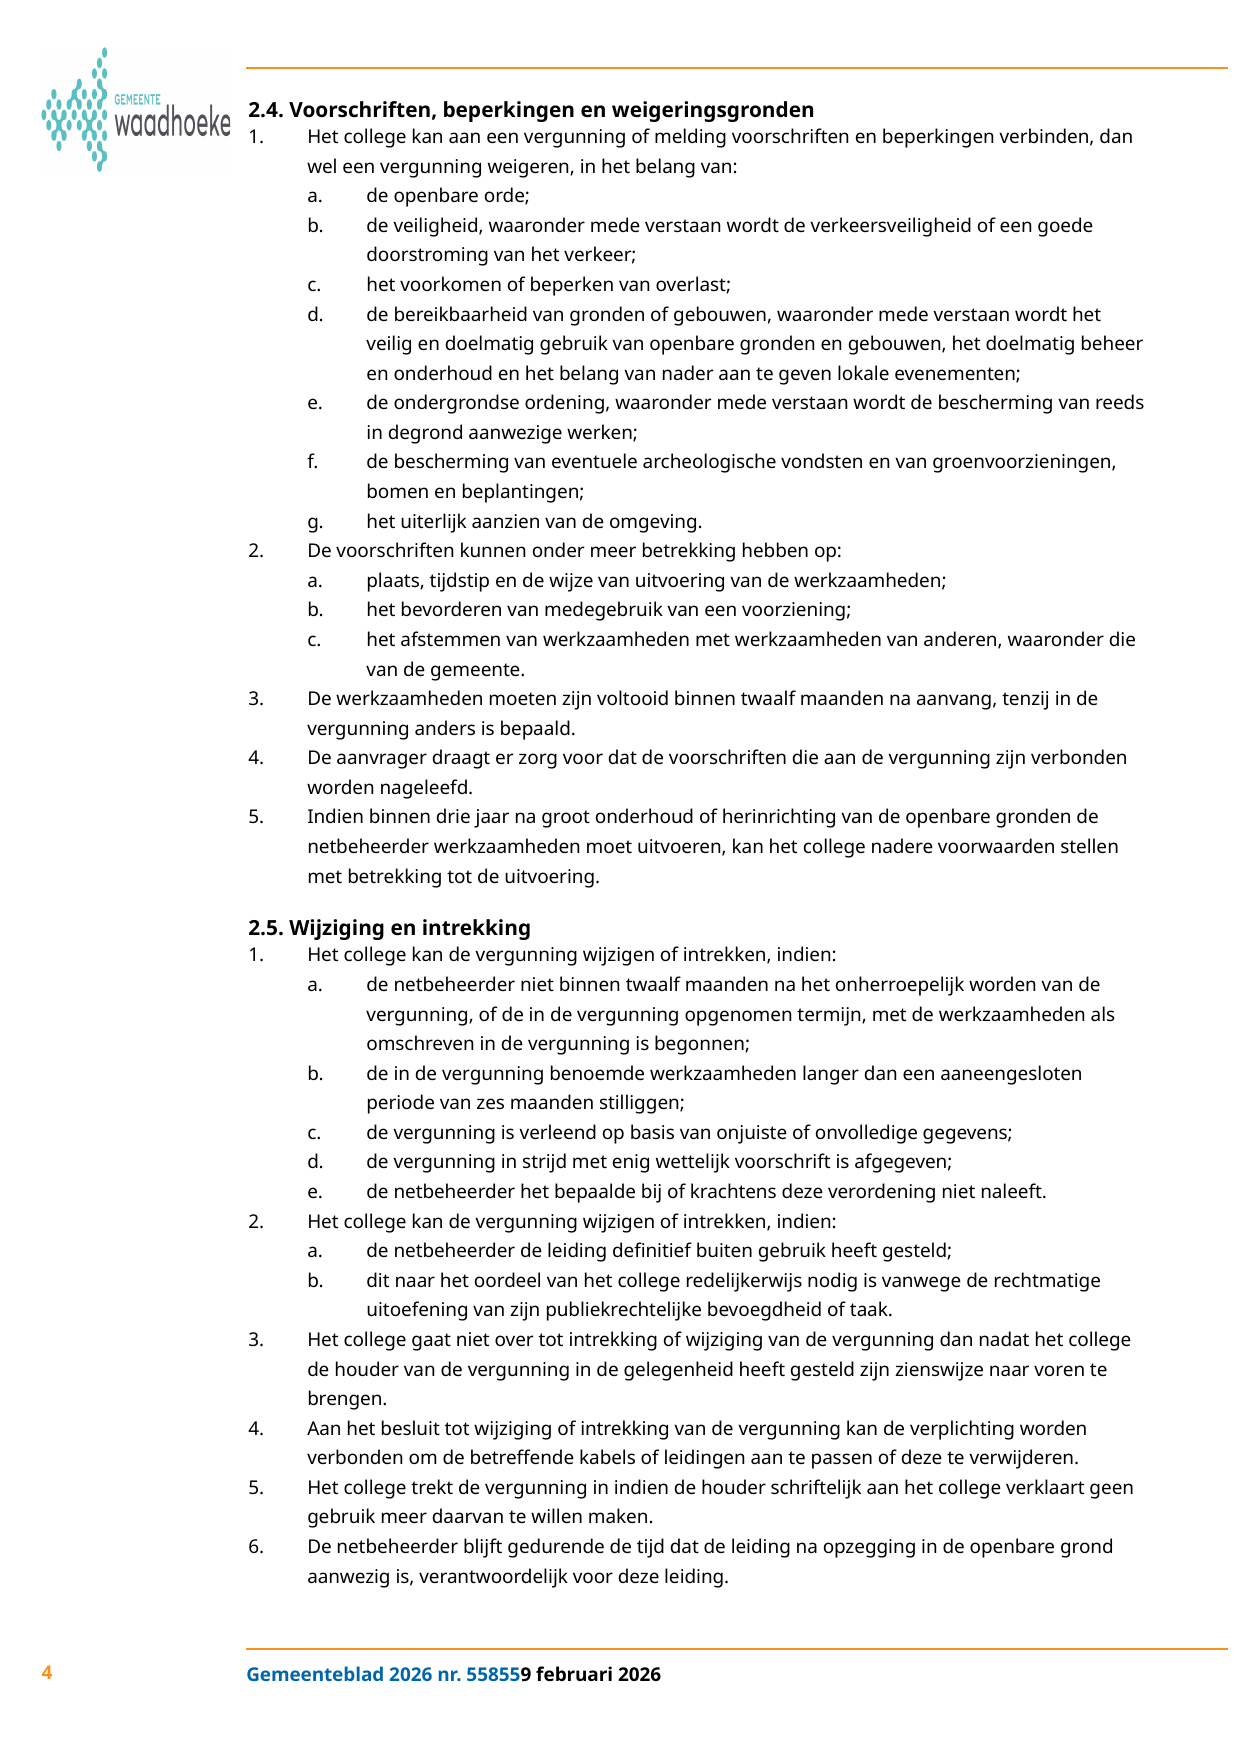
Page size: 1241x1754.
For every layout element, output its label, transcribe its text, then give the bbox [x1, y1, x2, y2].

list de ondergrondse ordening, waaronder mede verstaan wordt de bescherming van reeds in degrond aanwezige werken; [307, 389, 1152, 445]
list plaats, tijdstip en de wijze van uitvoering van de werkzaamheden; [307, 567, 1152, 593]
list dit naar het oordeel van het college redelijkerwijs nodig is vanwege de rechtmatige uitoefening van zijn publiekrechtelijke bevoegdheid of taak. [307, 1267, 1152, 1322]
list het afstemmen van werkzaamheden met werkzaamheden van anderen, waaronder die van de gemeente. [307, 626, 1152, 681]
picture [41, 47, 231, 172]
list het uiterlijk aanzien van de omgeving. [307, 508, 1152, 533]
list de netbeheerder de leiding definitief buiten gebruik heeft gesteld; [307, 1237, 1152, 1263]
list Indien binnen drie jaar na groot onderhoud of herinrichting van de openbare gronden de netbeheerder werkzaamheden moet uitvoeren, kan het college nadere voorwaarden stellen met betrekking tot de uitvoering. [248, 804, 1152, 888]
list de vergunning is verleend op basis van onjuiste of onvolledige gegevens; [307, 1119, 1152, 1145]
list de vergunning in strijd met enig wettelijk voorschrift is afgegeven; [307, 1149, 1152, 1174]
list De werkzaamheden moeten zijn voltooid binnen twaalf maanden na aanvang, tenzij in de vergunning anders is bepaald. [248, 685, 1152, 741]
list de in de vergunning benoemde werkzaamheden langer dan een aaneengesloten periode van zes maanden stilliggen; [307, 1060, 1152, 1115]
list Aan het besluit tot wijziging of intrekking van de vergunning kan de verplichting worden verbonden om de betreffende kabels of leidingen aan te passen of deze te verwijderen. [248, 1415, 1152, 1470]
text 2.5. Wijziging en intrekking [248, 913, 1152, 942]
list de bescherming van eventuele archeologische vondsten en van groenvoorzieningen, bomen en beplantingen; [307, 449, 1152, 504]
list De voorschriften kunnen onder meer betrekking hebben op: [248, 537, 1152, 563]
list het voorkomen of beperken van overlast; [307, 271, 1152, 297]
list De netbeheerder blijft gedurende de tijd dat de leiding na opzegging in de openbare grond aanwezig is, verantwoordelijk voor deze leiding. [248, 1533, 1152, 1589]
list Het college kan aan een vergunning of melding voorschriften en beperkingen verbinden, dan wel een vergunning weigeren, in het belang van: [248, 123, 1152, 178]
list Het college gaat niet over tot intrekking of wijziging van de vergunning dan nadat het college de houder van de vergunning in de gelegenheid heeft gesteld zijn zienswijze naar voren te brengen. [248, 1326, 1152, 1411]
list Het college kan de vergunning wijzigen of intrekken, indien: [248, 942, 1152, 967]
list de bereikbaarheid van gronden of gebouwen, waaronder mede verstaan wordt het veilig en doelmatig gebruik van openbare gronden en gebouwen, het doelmatig beheer en onderhoud en het belang van nader aan te geven lokale evenementen; [307, 301, 1152, 386]
list de openbare orde; [307, 182, 1152, 208]
text 2.4. Voorschriften, beperkingen en weigeringsgronden [248, 95, 1152, 123]
list Het college kan de vergunning wijzigen of intrekken, indien: [248, 1208, 1152, 1234]
list De aanvrager draagt er zorg voor dat de voorschriften die aan de vergunning zijn verbonden worden nageleefd. [248, 744, 1152, 800]
list de veiligheid, waaronder mede verstaan wordt de verkeersveiligheid of een goede doorstroming van het verkeer; [307, 212, 1152, 267]
list Het college trekt de vergunning in indien de houder schriftelijk aan het college verklaart geen gebruik meer daarvan te willen maken. [248, 1474, 1152, 1529]
list de netbeheerder het bepaalde bij of krachtens deze verordening niet naleeft. [307, 1178, 1152, 1204]
list de netbeheerder niet binnen twaalf maanden na het onherroepelijk worden van de vergunning, of de in de vergunning opgenomen termijn, met de werkzaamheden als omschreven in de vergunning is begonnen; [307, 971, 1152, 1056]
list het bevorderen van medegebruik van een voorziening; [307, 597, 1152, 622]
